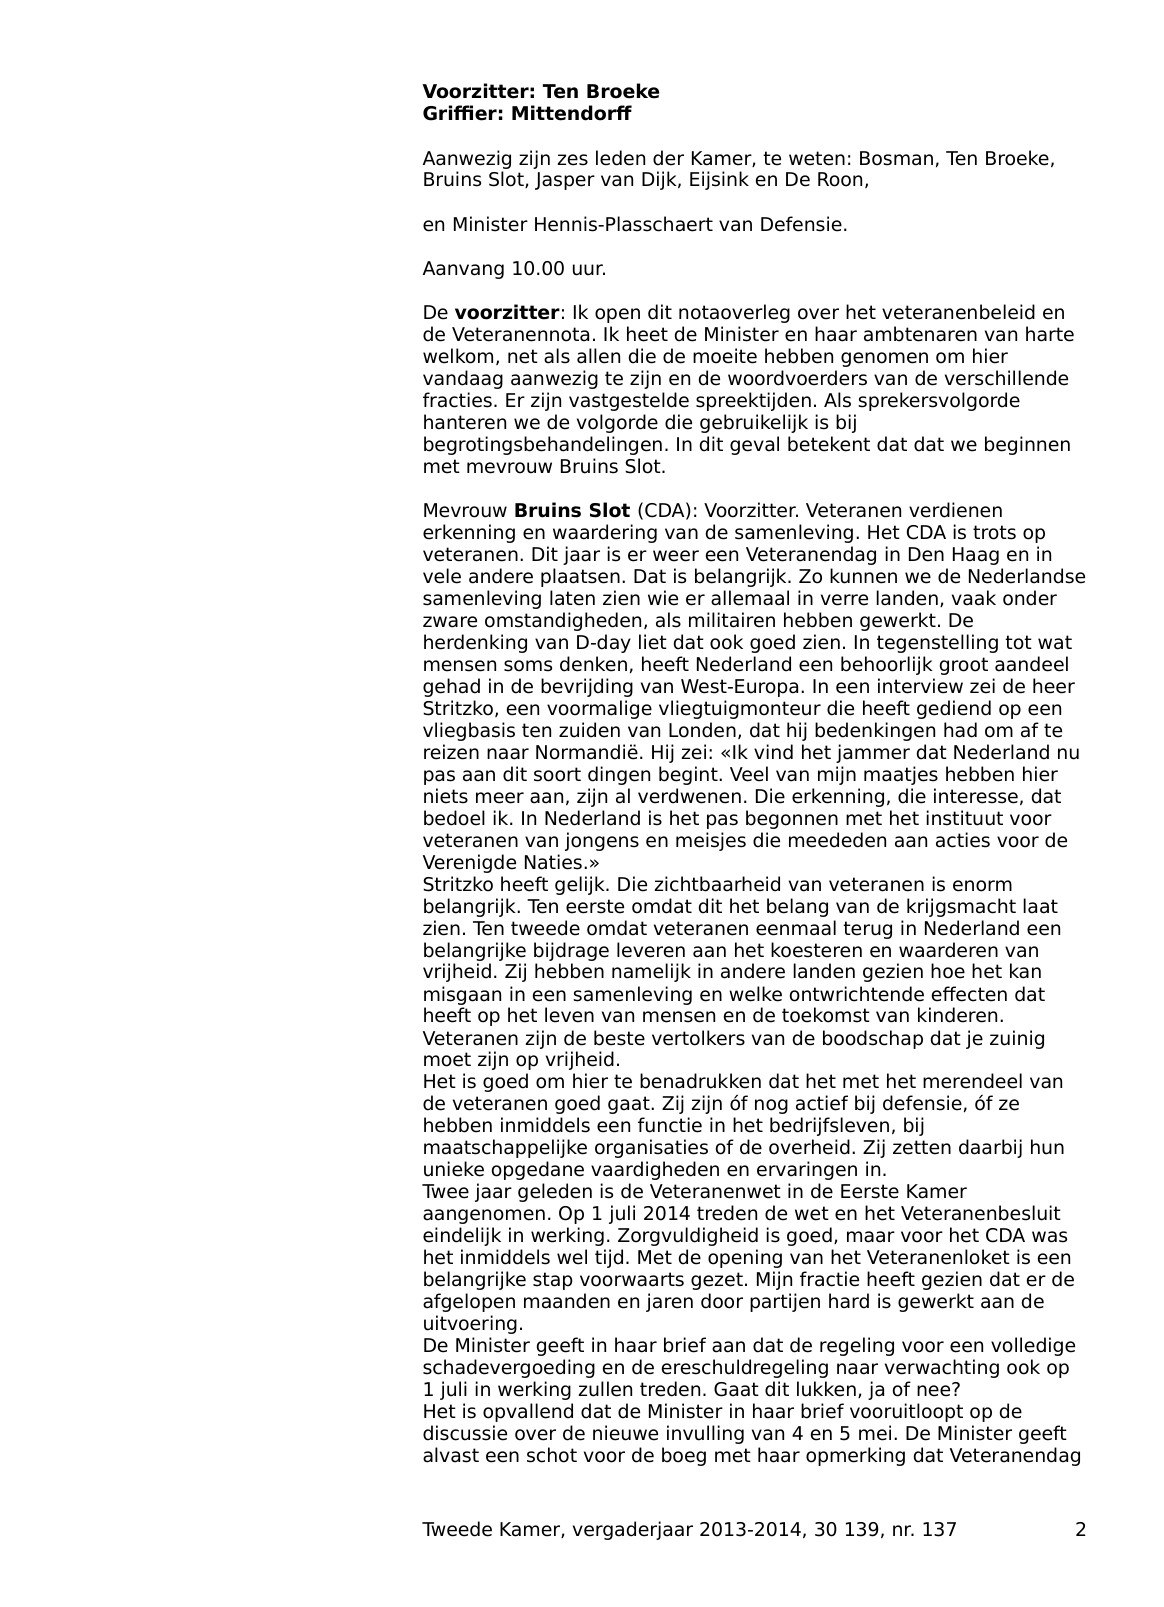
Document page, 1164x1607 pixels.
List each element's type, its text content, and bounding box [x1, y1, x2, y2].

text en Minister Hennis-Plasschaert van Defensie. [422, 213, 1087, 236]
text Stritzko heeft gelijk. Die zichtbaarheid van veteranen is enorm belangrijk. Ten eerste omdat dit het belang van de krijgsmacht laat zien. Ten tweede omdat veteranen eenmaal terug in Nederland een belangrijke bijdrage leveren aan het koesteren en waarderen van vrijheid. Zij hebben namelijk in andere landen gezien hoe het kan misgaan in een samenleving en welke ontwrichtende effecten dat heeft op het leven van mensen en de toekomst van kinderen. Veteranen zijn de beste vertolkers van de boodschap dat je zuinig moet zijn op vrijheid. [422, 873, 1087, 1071]
text Het is goed om hier te benadrukken dat het met het merendeel van de veteranen goed gaat. Zij zijn óf nog actief bij defensie, óf ze hebben inmiddels een functie in het bedrijfsleven, bij maatschappelijke organisaties of de overheid. Zij zetten daarbij hun unieke opgedane vaardigheden en ervaringen in. [422, 1071, 1087, 1181]
text De Minister geeft in haar brief aan dat de regeling voor een volledige schadevergoeding en de ereschuldregeling naar verwachting ook op 1 juli in werking zullen treden. Gaat dit lukken, ja of nee? [422, 1335, 1087, 1401]
text Griffier: Mittendorff [422, 103, 1087, 125]
text Twee jaar geleden is de Veteranenwet in de Eerste Kamer aangenomen. Op 1 juli 2014 treden de wet en het Veteranenbesluit eindelijk in werking. Zorgvuldigheid is goed, maar voor het CDA was het inmiddels wel tijd. Met de opening van het Veteranenloket is een belangrijke stap voorwaarts gezet. Mijn fractie heeft gezien dat er de afgelopen maanden en jaren door partijen hard is gewerkt aan de uitvoering. [422, 1181, 1087, 1335]
text Mevrouw Bruins Slot (CDA): Voorzitter. Veteranen verdienen erkenning en waardering van de samenleving. Het CDA is trots op veteranen. Dit jaar is er weer een Veteranendag in Den Haag en in vele andere plaatsen. Dat is belangrijk. Zo kunnen we de Nederlandse samenleving laten zien wie er allemaal in verre landen, vaak onder zware omstandigheden, als militairen hebben gewerkt. De herdenking van D-day liet dat ook goed zien. In tegenstelling tot wat mensen soms denken, heeft Nederland een behoorlijk groot aandeel gehad in de bevrijding van West-Europa. In een interview zei de heer Stritzko, een voormalige vliegtuigmonteur die heeft gediend op een vliegbasis ten zuiden van Londen, dat hij bedenkingen had om af te reizen naar Normandië. Hij zei: «Ik vind het jammer dat Nederland nu pas aan dit soort dingen begint. Veel van mijn maatjes hebben hier niets meer aan, zijn al verdwenen. Die erkenning, die interesse, dat bedoel ik. In Nederland is het pas begonnen met het instituut voor veteranen van jongens en meisjes die meededen aan acties voor de Verenigde Naties.» [422, 500, 1087, 873]
text Het is opvallend dat de Minister in haar brief vooruitloopt op de discussie over de nieuwe invulling van 4 en 5 mei. De Minister geeft alvast een schot voor de boeg met haar opmerking dat Veteranendag [422, 1401, 1087, 1467]
text Aanwezig zijn zes leden der Kamer, te weten: Bosman, Ten Broeke, Bruins Slot, Jasper van Dijk, Eijsink en De Roon, [422, 147, 1087, 191]
text Aanvang 10.00 uur. [422, 258, 1087, 280]
text Voorzitter: Ten Broeke [422, 81, 1087, 103]
text De voorzitter: Ik open dit notaoverleg over het veteranenbeleid en de Veteranennota. Ik heet de Minister en haar ambtenaren van harte welkom, net als allen die de moeite hebben genomen om hier vandaag aanwezig te zijn en de woordvoerders van de verschillende fracties. Er zijn vastgestelde spreektijden. Als sprekersvolgorde hanteren we de volgorde die gebruikelijk is bij begrotingsbehandelingen. In dit geval betekent dat dat we beginnen met mevrouw Bruins Slot. [422, 302, 1087, 478]
